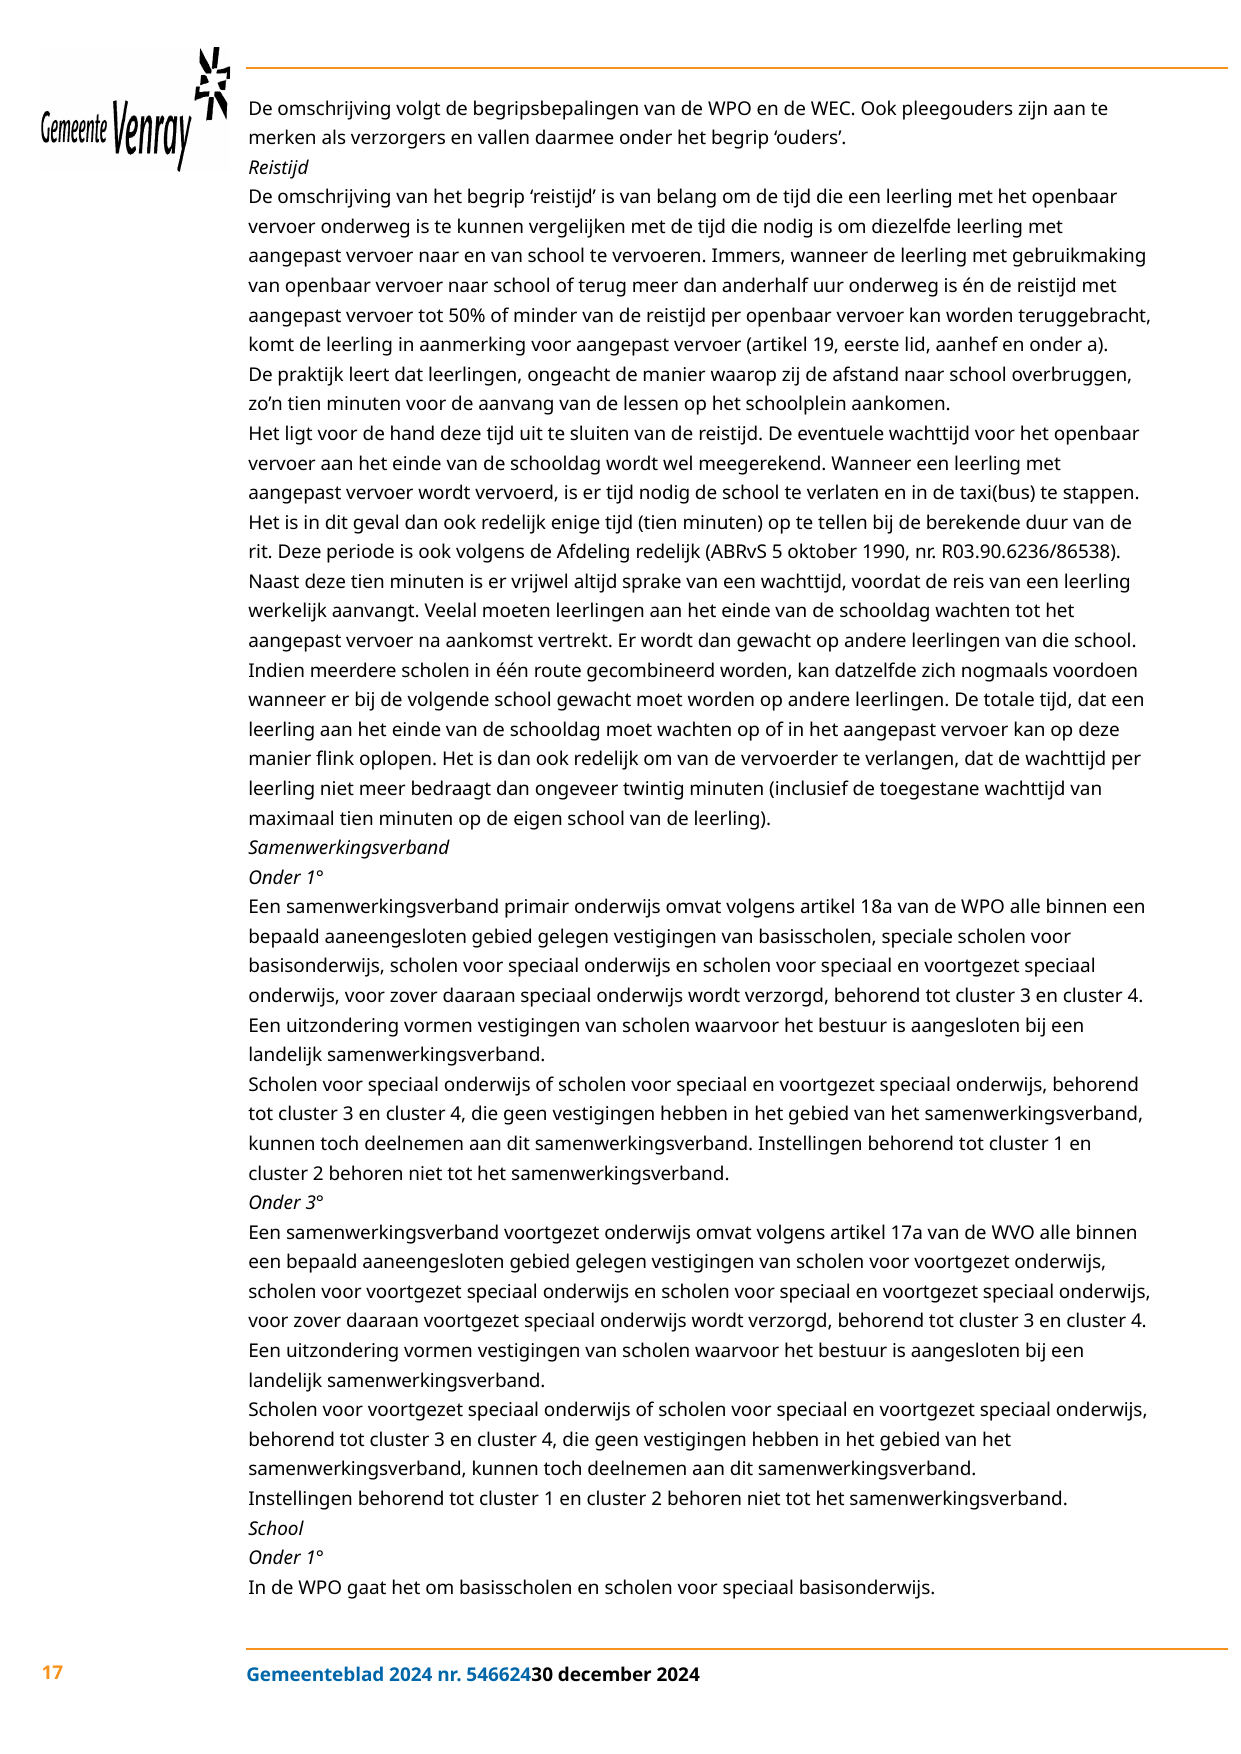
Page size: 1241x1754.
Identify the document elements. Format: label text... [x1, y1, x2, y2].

text De praktijk leert dat leerlingen, ongeacht de manier waarop zij de afstand naar school overbruggen, zo’n tien minuten voor de aanvang van de lessen op het schoolplein aankomen. [248, 361, 1152, 416]
text Het ligt voor de hand deze tijd uit te sluiten van de reistijd. De eventuele wachttijd voor het openbaar vervoer aan het einde van de schooldag wordt wel meegerekend. Wanneer een leerling met aangepast vervoer wordt vervoerd, is er tijd nodig de school te verlaten en in de taxi(bus) te stappen. Het is in dit geval dan ook redelijk enige tijd (tien minuten) op te tellen bij de berekende duur van de rit. Deze periode is ook volgens de Afdeling redelijk (ABRvS 5 oktober 1990, nr. R03.90.6236/86538). [248, 420, 1152, 564]
text Een samenwerkingsverband primair onderwijs omvat volgens artikel 18a van de WPO alle binnen een bepaald aaneengesloten gebied gelegen vestigingen van basisscholen, speciale scholen voor basisonderwijs, scholen voor speciaal onderwijs en scholen voor speciaal en voortgezet speciaal onderwijs, voor zover daaraan speciaal onderwijs wordt verzorgd, behorend tot cluster 3 en cluster 4. Een uitzondering vormen vestigingen van scholen waarvoor het bestuur is aangesloten bij een landelijk samenwerkingsverband. [248, 893, 1152, 1067]
text Een samenwerkingsverband voortgezet onderwijs omvat volgens artikel 17a van de WVO alle binnen een bepaald aaneengesloten gebied gelegen vestigingen van scholen voor voortgezet onderwijs, scholen voor voortgezet speciaal onderwijs en scholen voor speciaal en voortgezet speciaal onderwijs, voor zover daaraan voortgezet speciaal onderwijs wordt verzorgd, behorend tot cluster 3 en cluster 4. Een uitzondering vormen vestigingen van scholen waarvoor het bestuur is aangesloten bij een landelijk samenwerkingsverband. [248, 1219, 1152, 1393]
text Onder 3° [248, 1189, 1152, 1215]
text Naast deze tien minuten is er vrijwel altijd sprake van een wachttijd, voordat de reis van een leerling werkelijk aanvangt. Veelal moeten leerlingen aan het einde van de schooldag wachten tot het aangepast vervoer na aankomst vertrekt. Er wordt dan gewacht op andere leerlingen van die school. Indien meerdere scholen in één route gecombineerd worden, kan datzelfde zich nogmaals voordoen wanneer er bij de volgende school gewacht moet worden op andere leerlingen. De totale tijd, dat een leerling aan het einde van de schooldag moet wachten op of in het aangepast vervoer kan op deze manier flink oplopen. Het is dan ook redelijk om van de vervoerder te verlangen, dat de wachttijd per leerling niet meer bedraagt dan ongeveer twintig minuten (inclusief de toegestane wachttijd van maximaal tien minuten op de eigen school van de leerling). [248, 568, 1152, 831]
text De omschrijving volgt de begripsbepalingen van de WPO en de WEC. Ook pleegouders zijn aan te merken als verzorgers en vallen daarmee onder het begrip ‘ouders’. [248, 95, 1152, 150]
text Instellingen behorend tot cluster 1 en cluster 2 behoren niet tot het samenwerkingsverband. [248, 1485, 1152, 1511]
text De omschrijving van het begrip ‘reistijd’ is van belang om de tijd die een leerling met het openbaar vervoer onderweg is te kunnen vergelijken met de tijd die nodig is om diezelfde leerling met aangepast vervoer naar en van school te vervoeren. Immers, wanneer de leerling met gebruikmaking van openbaar vervoer naar school of terug meer dan anderhalf uur onderweg is én de reistijd met aangepast vervoer tot 50% of minder van de reistijd per openbaar vervoer kan worden teruggebracht, komt de leerling in aanmerking voor aangepast vervoer (artikel 19, eerste lid, aanhef en onder a). [248, 183, 1152, 357]
picture [41, 47, 231, 172]
text In de WPO gaat het om basisscholen en scholen voor speciaal basisonderwijs. [248, 1574, 1152, 1600]
text Reistijd [248, 154, 1152, 180]
text Onder 1° [248, 1544, 1152, 1570]
text Scholen voor speciaal onderwijs of scholen voor speciaal en voortgezet speciaal onderwijs, behorend tot cluster 3 en cluster 4, die geen vestigingen hebben in het gebied van het samenwerkingsverband, kunnen toch deelnemen aan dit samenwerkingsverband. Instellingen behorend tot cluster 1 en cluster 2 behoren niet tot het samenwerkingsverband. [248, 1071, 1152, 1186]
text Samenwerkingsverband [248, 834, 1152, 860]
text Onder 1° [248, 864, 1152, 890]
text Scholen voor voortgezet speciaal onderwijs of scholen voor speciaal en voortgezet speciaal onderwijs, behorend tot cluster 3 en cluster 4, die geen vestigingen hebben in het gebied van het samenwerkingsverband, kunnen toch deelnemen aan dit samenwerkingsverband. [248, 1396, 1152, 1481]
text School [248, 1515, 1152, 1541]
